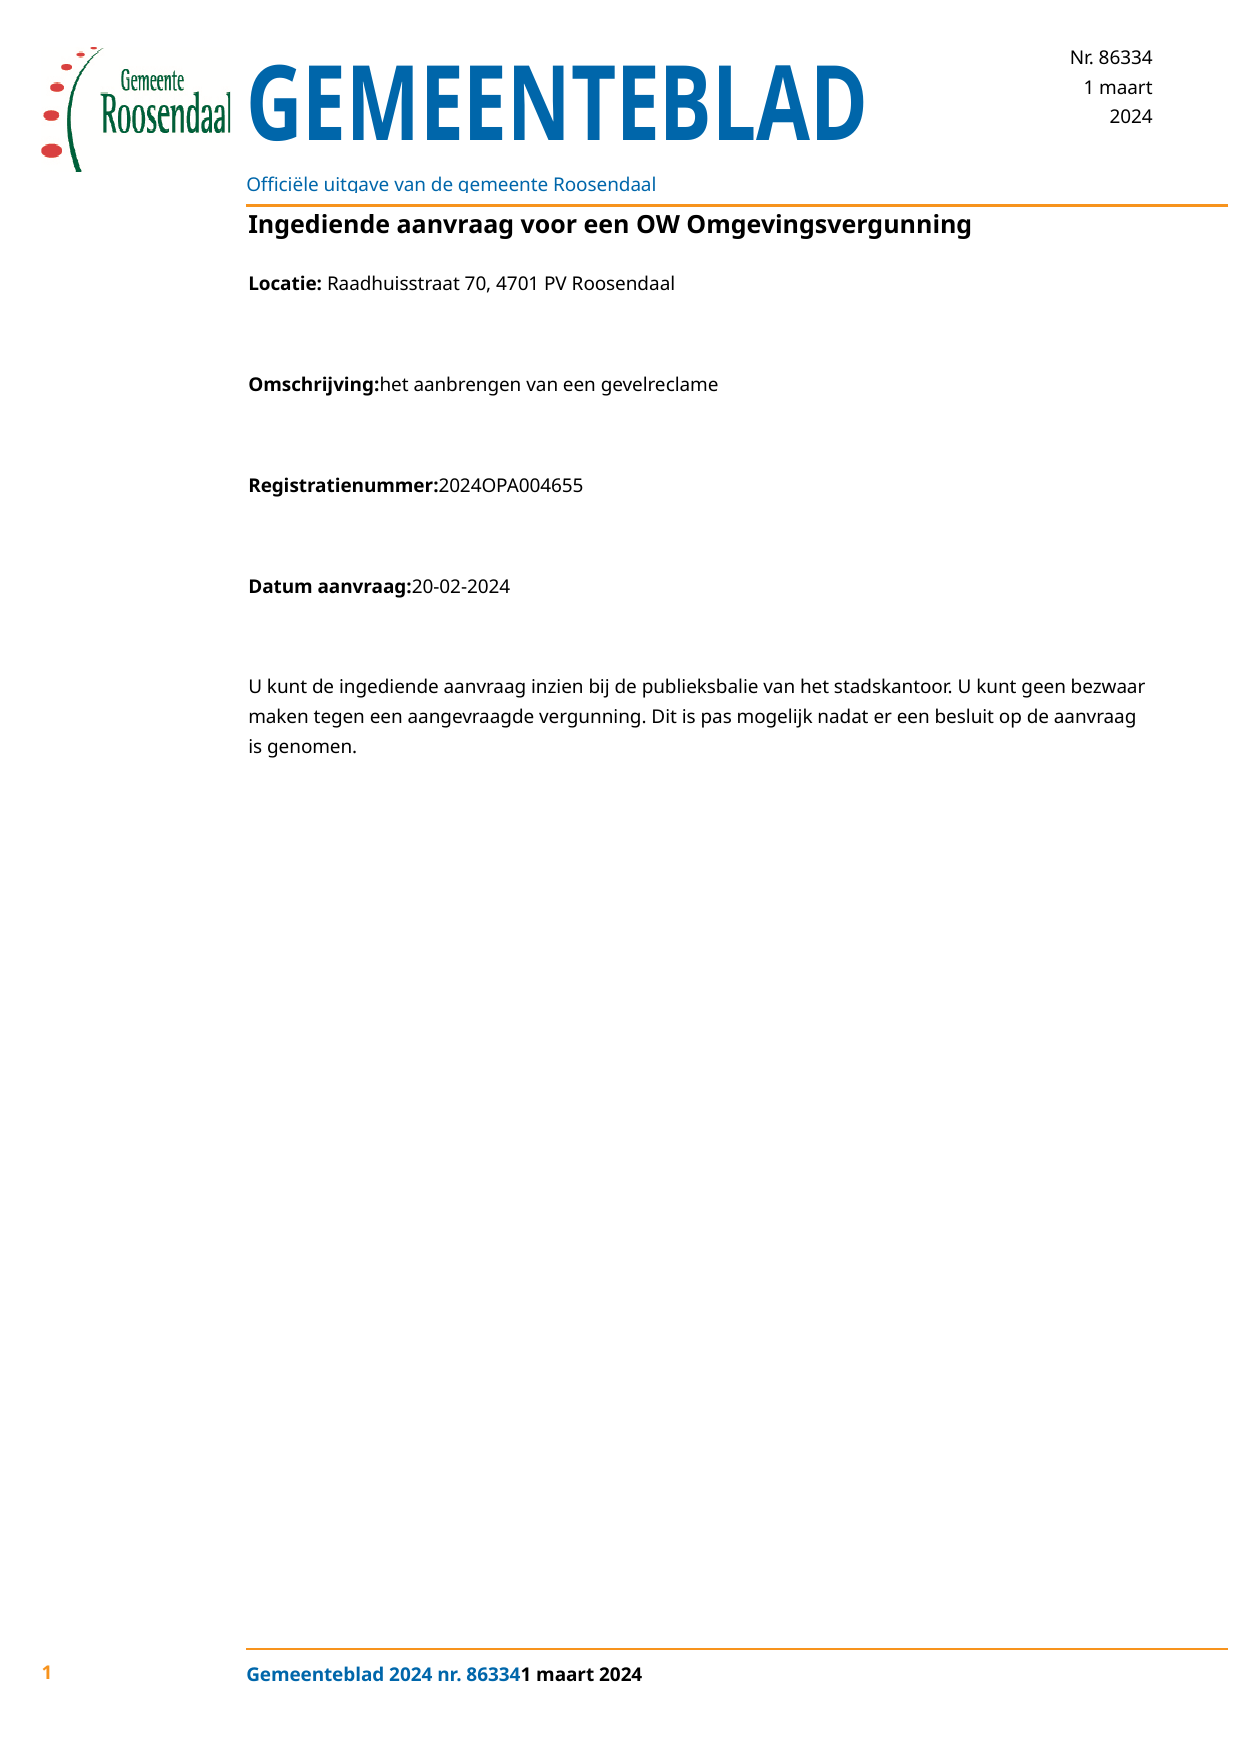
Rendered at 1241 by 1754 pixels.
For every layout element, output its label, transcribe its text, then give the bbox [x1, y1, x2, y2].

picture [41, 47, 231, 172]
text Omschrijving:het aanbrengen van een gevelreclame [248, 371, 1152, 397]
text U kunt de ingediende aanvraag inzien bij de publieksbalie van het stadskantoor. U kunt geen bezwaar maken tegen een aangevraagde vergunning. Dit is pas mogelijk nadat er een besluit op de aanvraag is genomen. [248, 674, 1152, 758]
text Locatie: Raadhuisstraat 70, 4701 PV Roosendaal [248, 270, 1152, 296]
text Datum aanvraag:20-02-2024 [248, 573, 1152, 598]
text Registratienummer:2024OPA004655 [248, 472, 1152, 498]
text Ingediende aanvraag voor een OW Omgevingsvergunning [248, 207, 1152, 241]
